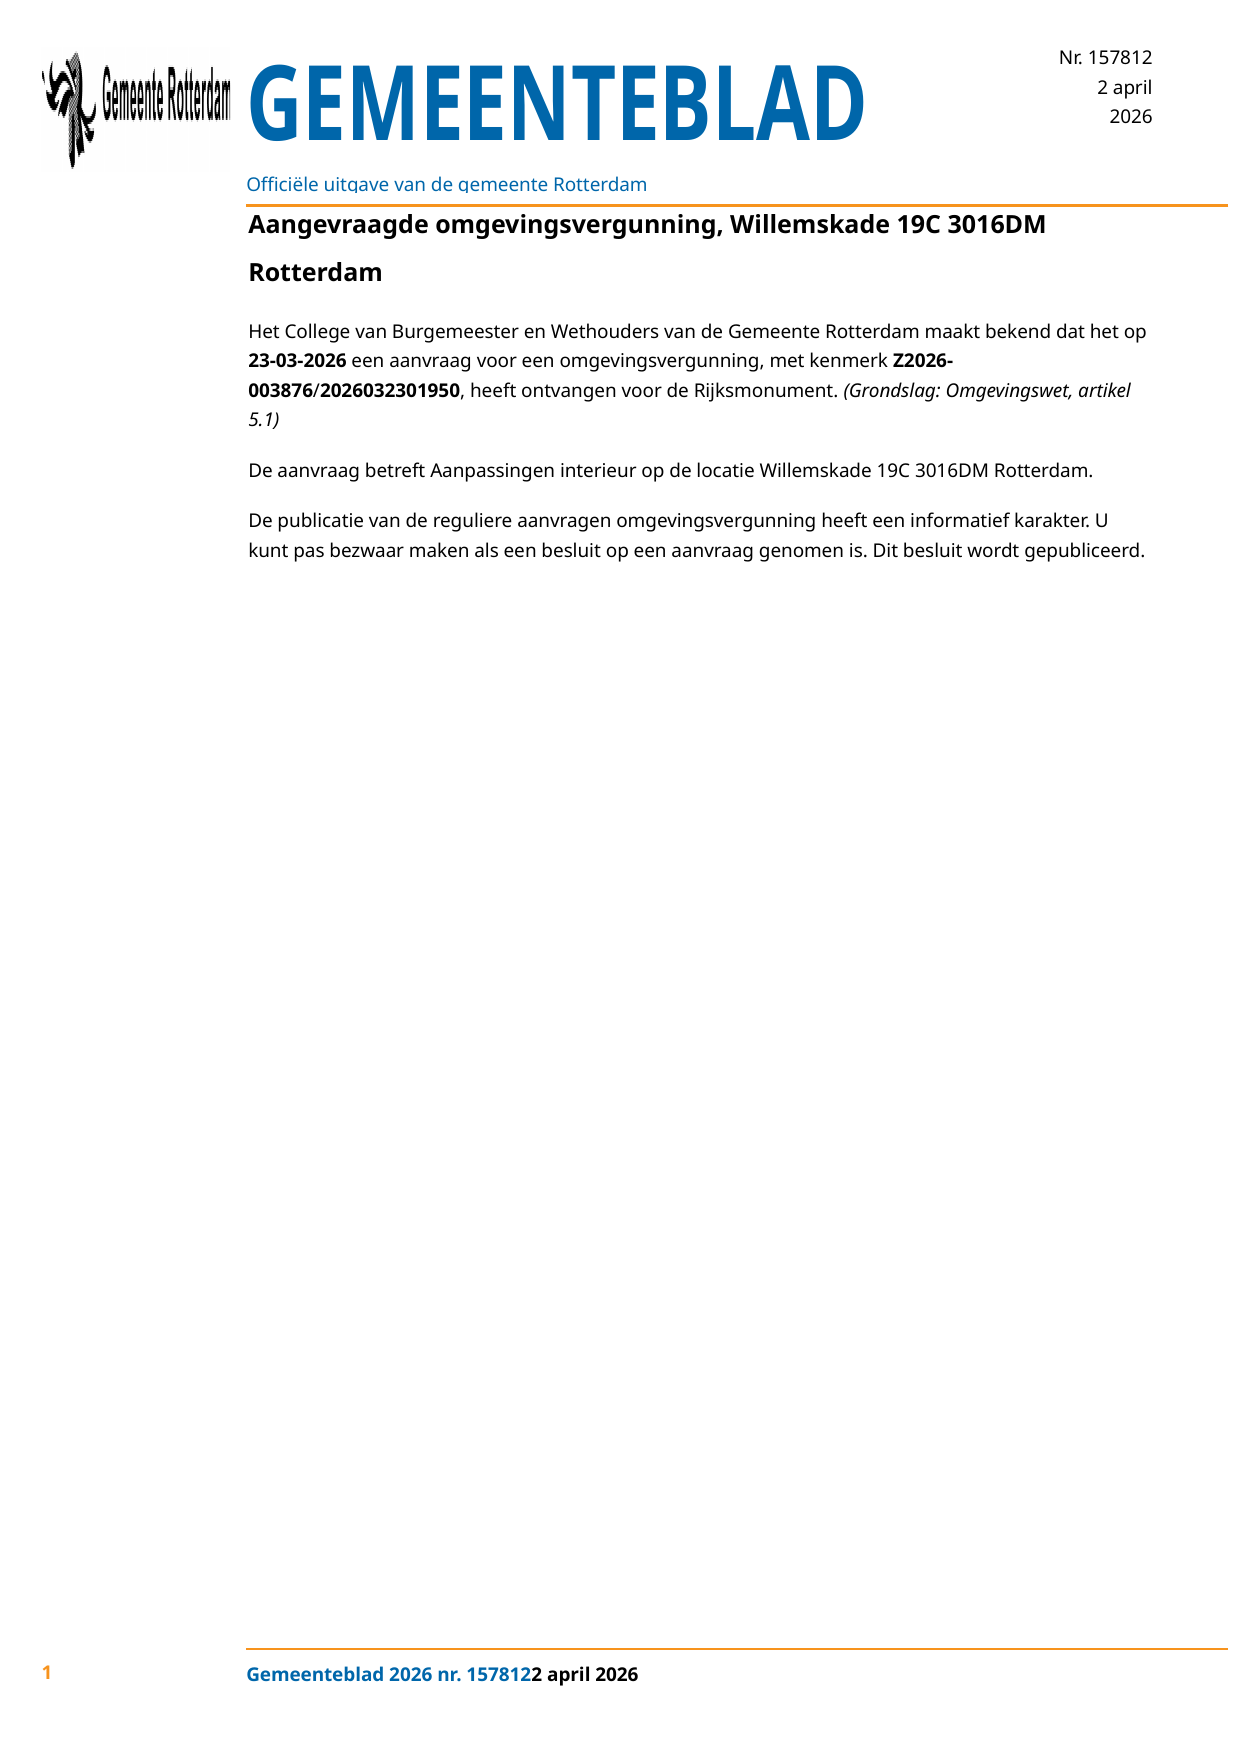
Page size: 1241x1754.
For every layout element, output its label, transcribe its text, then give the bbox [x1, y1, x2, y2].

text Het College van Burgemeester en Wethouders van de Gemeente Rotterdam maakt bekend dat het op 23-03-2026 een aanvraag voor een omgevingsvergunning, met kenmerk Z2026-003876/2026032301950, heeft ontvangen voor de Rijksmonument. (Grondslag: Omgevingswet, artikel 5.1) [248, 318, 1152, 432]
picture [41, 47, 231, 172]
text Aangevraagde omgevingsvergunning, Willemskade 19C 3016DM Rotterdam [248, 207, 1152, 288]
text De publicatie van de reguliere aanvragen omgevingsvergunning heeft een informatief karakter. U kunt pas bezwaar maken als een besluit op een aanvraag genomen is. Dit besluit wordt gepubliceerd. [248, 507, 1152, 563]
text De aanvraag betreft Aanpassingen interieur op de locatie Willemskade 19C 3016DM Rotterdam. [248, 457, 1152, 483]
